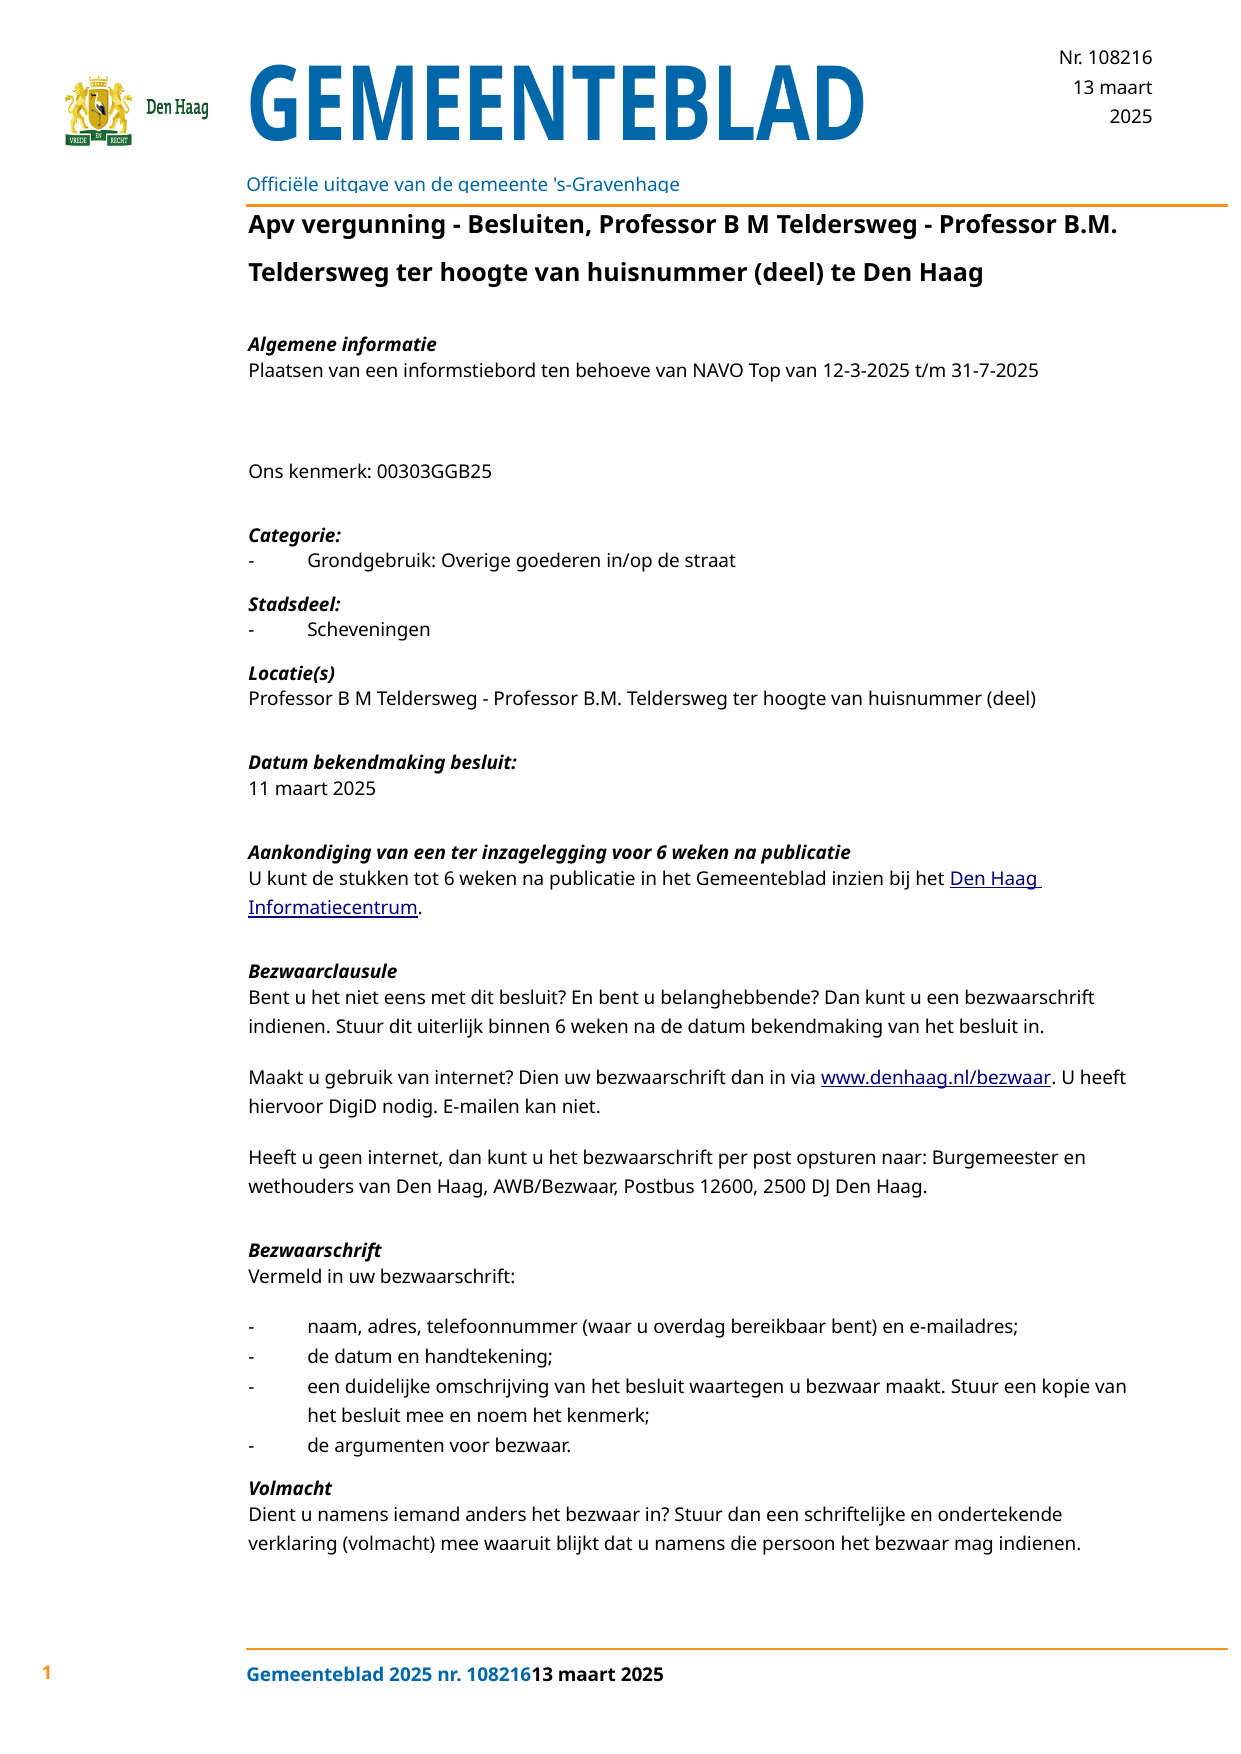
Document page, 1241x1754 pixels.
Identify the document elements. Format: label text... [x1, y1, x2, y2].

list de argumenten voor bezwaar. [248, 1432, 1152, 1458]
list naam, adres, telefoonnummer (waar u overdag bereikbaar bent) en e-mailadres; [248, 1314, 1152, 1339]
text Professor B M Teldersweg - Professor B.M. Teldersweg ter hoogte van huisnummer (deel) [248, 685, 1152, 711]
picture [41, 47, 231, 172]
list Grondgebruik: Overige goederen in/op de straat [248, 548, 1152, 573]
text Algemene informatie [248, 331, 1152, 357]
text Bezwaarclausule [248, 958, 1152, 984]
list een duidelijke omschrijving van het besluit waartegen u bezwaar maakt. Stuur een kopie van het besluit mee en noem het kenmerk; [248, 1373, 1152, 1428]
text Apv vergunning - Besluiten, Professor B M Teldersweg - Professor B.M. Teldersweg ter hoogte van huisnummer (deel) te Den Haag [248, 207, 1152, 288]
text Maakt u gebruik van internet? Dien uw bezwaarschrift dan in via www.denhaag.nl/bezwaar. U heeft hiervoor DigiD nodig. E-mailen kan niet. [248, 1064, 1152, 1119]
text Dient u namens iemand anders het bezwaar in? Stuur dan een schriftelijke en ondertekende verklaring (volmacht) mee waaruit blijkt dat u namens die persoon het bezwaar mag indienen. [248, 1501, 1152, 1556]
text Ons kenmerk: 00303GGB25 [248, 458, 1152, 484]
text 11 maart 2025 [248, 775, 1152, 801]
text Locatie(s) [248, 660, 1152, 685]
list Scheveningen [248, 617, 1152, 642]
text Stadsdeel: [248, 591, 1152, 617]
text Bezwaarschrift [248, 1238, 1152, 1263]
text U kunt de stukken tot 6 weken na publicatie in het Gemeenteblad inzien bij het Den Haag Informatiecentrum. [248, 865, 1152, 920]
text Volmacht [248, 1475, 1152, 1501]
text Datum bekendmaking besluit: [248, 749, 1152, 775]
text Aankondiging van een ter inzagelegging voor 6 weken na publicatie [248, 839, 1152, 865]
text Heeft u geen internet, dan kunt u het bezwaarschrift per post opsturen naar: Burgemeester en wethouders van Den Haag, AWB/Bezwaar, Postbus 12600, 2500 DJ Den Haag. [248, 1144, 1152, 1199]
text Categorie: [248, 522, 1152, 548]
list de datum en handtekening; [248, 1343, 1152, 1369]
text Bent u het niet eens met dit besluit? En bent u belanghebbende? Dan kunt u een bezwaarschrift indienen. Stuur dit uiterlijk binnen 6 weken na de datum bekendmaking van het besluit in. [248, 984, 1152, 1039]
text Vermeld in uw bezwaarschrift: [248, 1263, 1152, 1289]
text Plaatsen van een informstiebord ten behoeve van NAVO Top van 12-3-2025 t/m 31-7-2025 [248, 357, 1152, 383]
